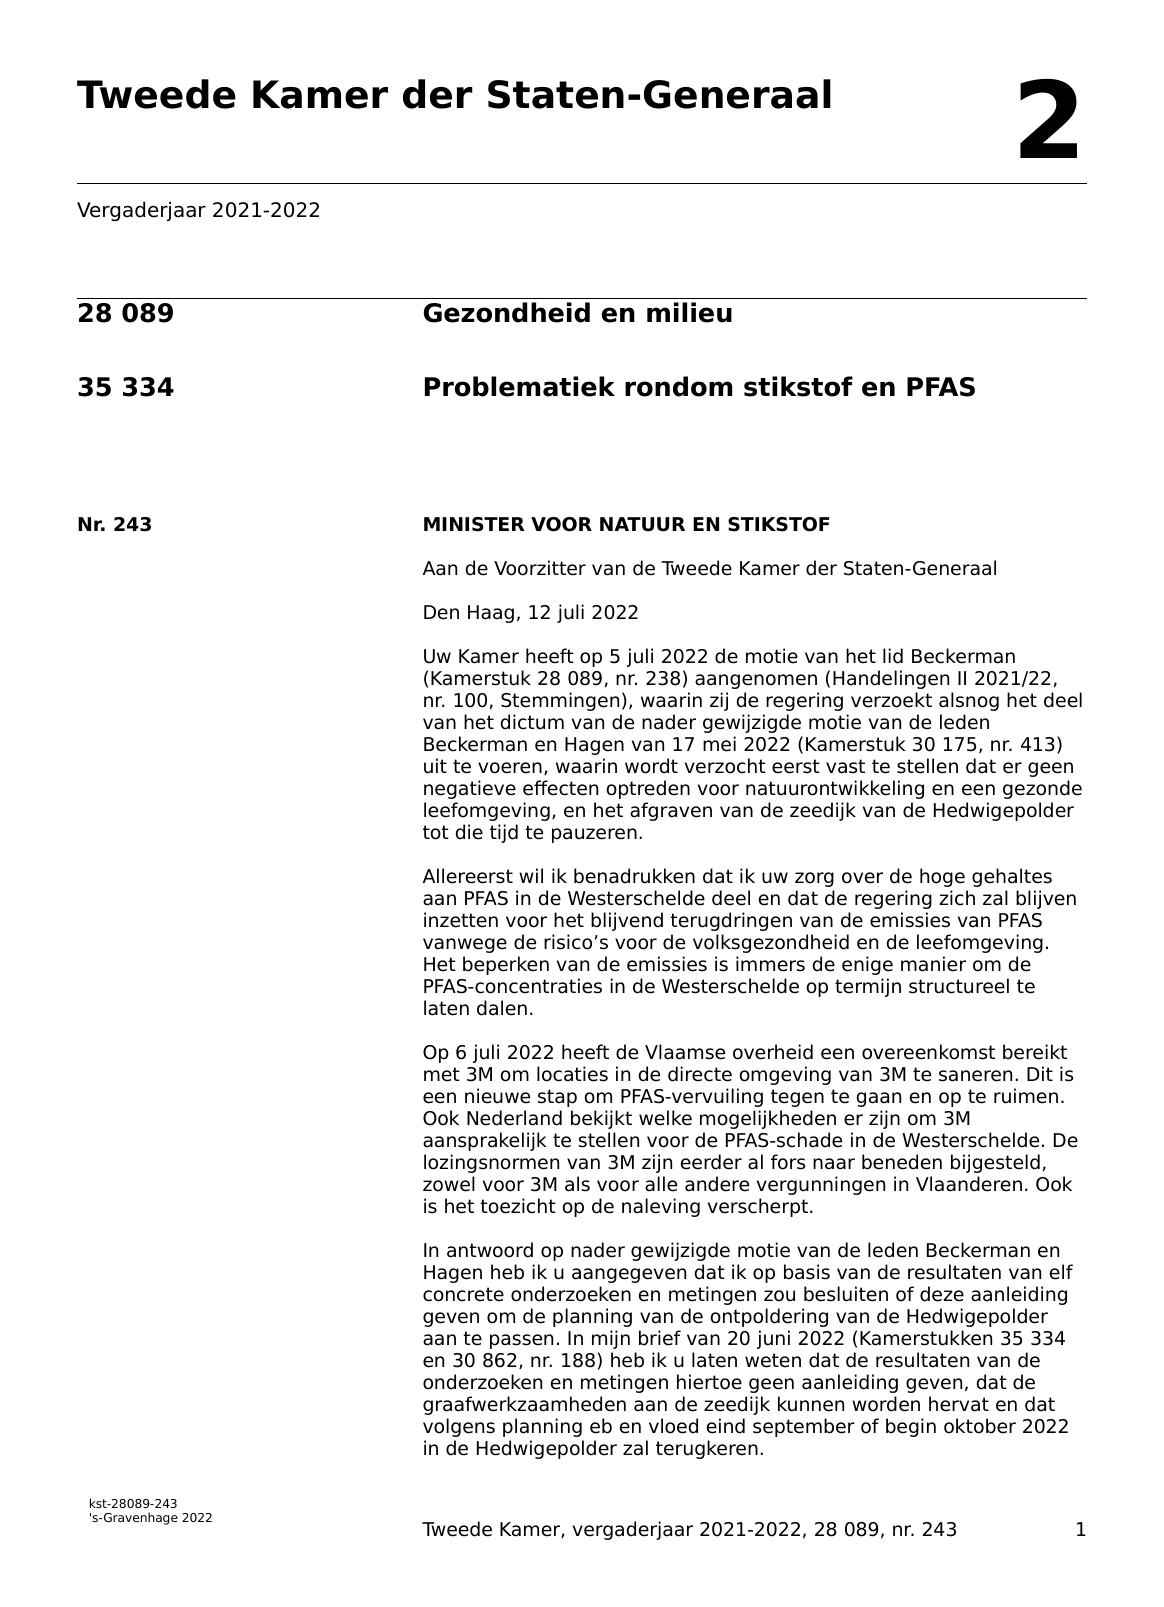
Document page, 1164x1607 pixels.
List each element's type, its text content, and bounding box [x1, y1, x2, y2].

text Uw Kamer heeft op 5 juli 2022 de motie van het lid Beckerman (Kamerstuk 28 089, nr. 238) aangenomen (Handelingen II 2021/22, nr. 100, Stemmingen), waarin zij de regering verzoekt alsnog het deel van het dictum van de nader gewijzigde motie van de leden Beckerman en Hagen van 17 mei 2022 (Kamerstuk 30 175, nr. 413) uit te voeren, waarin wordt verzocht eerst vast te stellen dat er geen negatieve effecten optreden voor natuurontwikkeling en een gezonde leefomgeving, en het afgraven van de zeedijk van de Hedwigepolder tot die tijd te pauzeren. [422, 646, 1087, 844]
subtitle 35 334 Problematiek rondom stikstof en PFAS [77, 373, 1087, 403]
text kst-28089-243 [88, 1497, 323, 1511]
table_cell Vergaderjaar 2021-2022 [77, 184, 1087, 298]
table_header 2 [886, 59, 1087, 183]
text Den Haag, 12 juli 2022 [422, 602, 1087, 624]
text Aan de Voorzitter van de Tweede Kamer der Staten-Generaal [422, 558, 1087, 580]
text In antwoord op nader gewijzigde motie van de leden Beckerman en Hagen heb ik u aangegeven dat ik op basis van de resultaten van elf concrete onderzoeken en metingen zou besluiten of deze aanleiding geven om de planning van de ontpoldering van de Hedwigepolder aan te passen. In mijn brief van 20 juni 2022 (Kamerstukken 35 334 en 30 862, nr. 188) heb ik u laten weten dat de resultaten van de onderzoeken en metingen hiertoe geen aanleiding geven, dat de graafwerkzaamheden aan de zeedijk kunnen worden hervat en dat volgens planning eb en vloed eind september of begin oktober 2022 in de Hedwigepolder zal terugkeren. [422, 1240, 1087, 1460]
text Allereerst wil ik benadrukken dat ik uw zorg over de hoge gehaltes aan PFAS in de Westerschelde deel en dat de regering zich zal blijven inzetten voor het blijvend terugdringen van de emissies van PFAS vanwege de risico’s voor de volksgezondheid en de leefomgeving. Het beperken van de emissies is immers de enige manier om de PFAS-concentraties in de Westerschelde op termijn structureel te laten dalen. [422, 866, 1087, 1020]
text Op 6 juli 2022 heeft de Vlaamse overheid een overeenkomst bereikt met 3M om locaties in de directe omgeving van 3M te saneren. Dit is een nieuwe stap om PFAS-vervuiling tegen te gaan en op te ruimen. Ook Nederland bekijkt welke mogelijkheden er zijn om 3M aansprakelijk te stellen voor de PFAS-schade in de Westerschelde. De lozingsnormen van 3M zijn eerder al fors naar beneden bijgesteld, zowel voor 3M als voor alle andere vergunningen in Vlaanderen. Ook is het toezicht op de naleving verscherpt. [422, 1042, 1087, 1218]
subtitle 28 089 Gezondheid en milieu [77, 299, 1087, 329]
subtitle Nr. 243 MINISTER VOOR NATUUR EN STIKSTOF [77, 514, 1087, 536]
table_header Tweede Kamer der Staten-Generaal [77, 59, 886, 183]
text 's-Gravenhage 2022 [88, 1511, 323, 1525]
